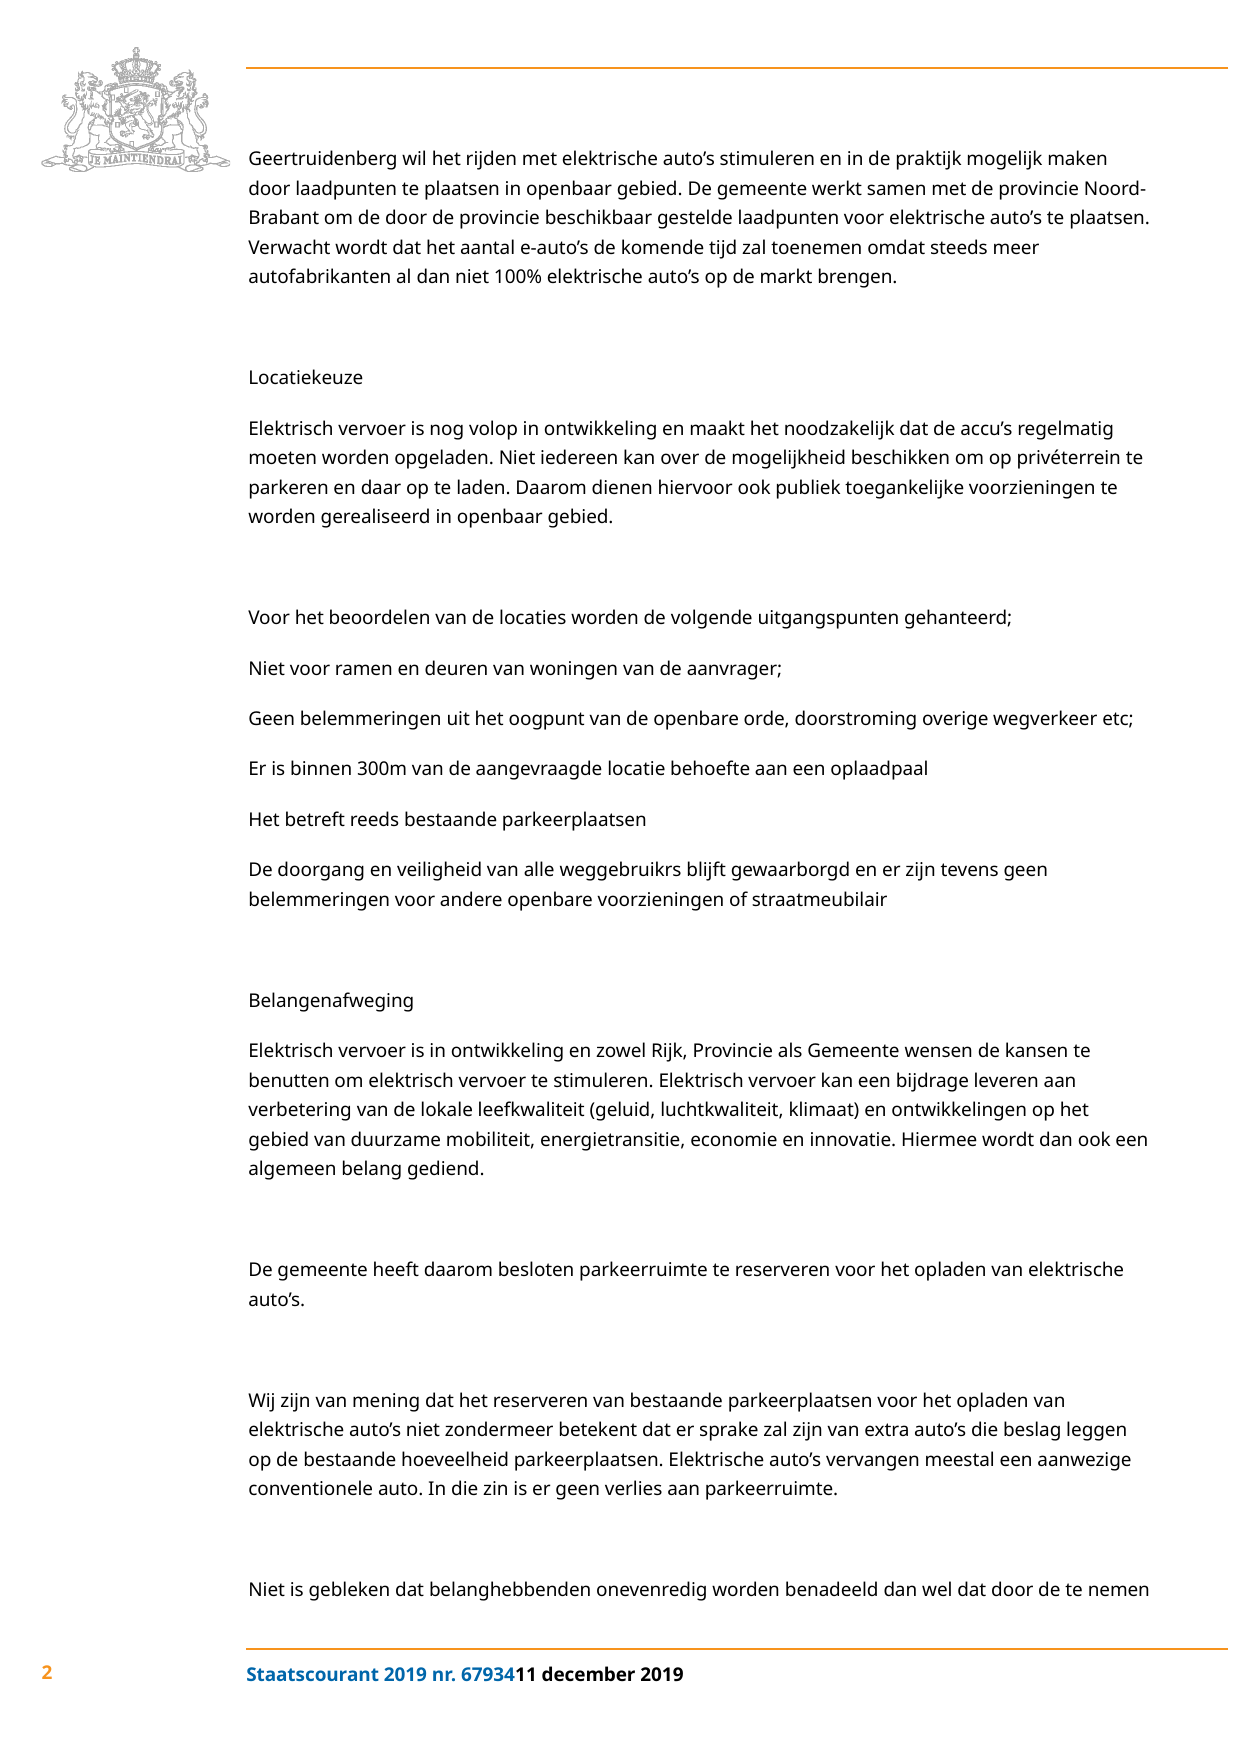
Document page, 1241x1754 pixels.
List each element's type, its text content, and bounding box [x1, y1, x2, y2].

text Wij zijn van mening dat het reserveren van bestaande parkeerplaatsen voor het opladen van elektrische auto’s niet zondermeer betekent dat er sprake zal zijn van extra auto’s die beslag leggen op de bestaande hoeveelheid parkeerplaatsen. Elektrische auto’s vervangen meestal een aanwezige conventionele auto. In die zin is er geen verlies aan parkeerruimte. [248, 1387, 1152, 1501]
text Locatiekeuze [248, 364, 1152, 390]
text Elektrisch vervoer is nog volop in ontwikkeling en maakt het noodzakelijk dat de accu’s regelmatig moeten worden opgeladen. Niet iedereen kan over de mogelijkheid beschikken om op privéterrein te parkeren en daar op te laden. Daarom dienen hiervoor ook publiek toegankelijke voorzieningen te worden gerealiseerd in openbaar gebied. [248, 415, 1152, 529]
text Voor het beoordelen van de locaties worden de volgende uitgangspunten gehanteerd; [248, 604, 1152, 630]
text Elektrisch vervoer is in ontwikkeling en zowel Rijk, Provincie als Gemeente wensen de kansen te benutten om elektrisch vervoer te stimuleren. Elektrisch vervoer kan een bijdrage leveren aan verbetering van de lokale leefkwaliteit (geluid, luchtkwaliteit, klimaat) en ontwikkelingen op het gebied van duurzame mobiliteit, energietransitie, economie en innovatie. Hiermee wordt dan ook een algemeen belang gediend. [248, 1037, 1152, 1181]
text De gemeente heeft daarom besloten parkeerruimte te reserveren voor het opladen van elektrische auto’s. [248, 1256, 1152, 1312]
text Er is binnen 300m van de aangevraagde locatie behoefte aan een oplaadpaal [248, 756, 1152, 781]
text Geertruidenberg wil het rijden met elektrische auto’s stimuleren en in de praktijk mogelijk maken door laadpunten te plaatsen in openbaar gebied. De gemeente werkt samen met de provincie Noord-Brabant om de door de provincie beschikbaar gestelde laadpunten voor elektrische auto’s te plaatsen. Verwacht wordt dat het aantal e-auto’s de komende tijd zal toenemen omdat steeds meer autofabrikanten al dan niet 100% elektrische auto’s op de markt brengen. [248, 145, 1152, 289]
picture [41, 47, 231, 172]
text Niet voor ramen en deuren van woningen van de aanvrager; [248, 655, 1152, 681]
text De doorgang en veiligheid van alle weggebruikrs blijft gewaarborgd en er zijn tevens geen belemmeringen voor andere openbare voorzieningen of straatmeubilair [248, 856, 1152, 912]
text Niet is gebleken dat belanghebbenden onevenredig worden benadeeld dan wel dat door de te nemen [248, 1576, 1152, 1602]
text Het betreft reeds bestaande parkeerplaatsen [248, 806, 1152, 832]
text Geen belemmeringen uit het oogpunt van de openbare orde, doorstroming overige wegverkeer etc; [248, 705, 1152, 731]
text Belangenafweging [248, 987, 1152, 1013]
